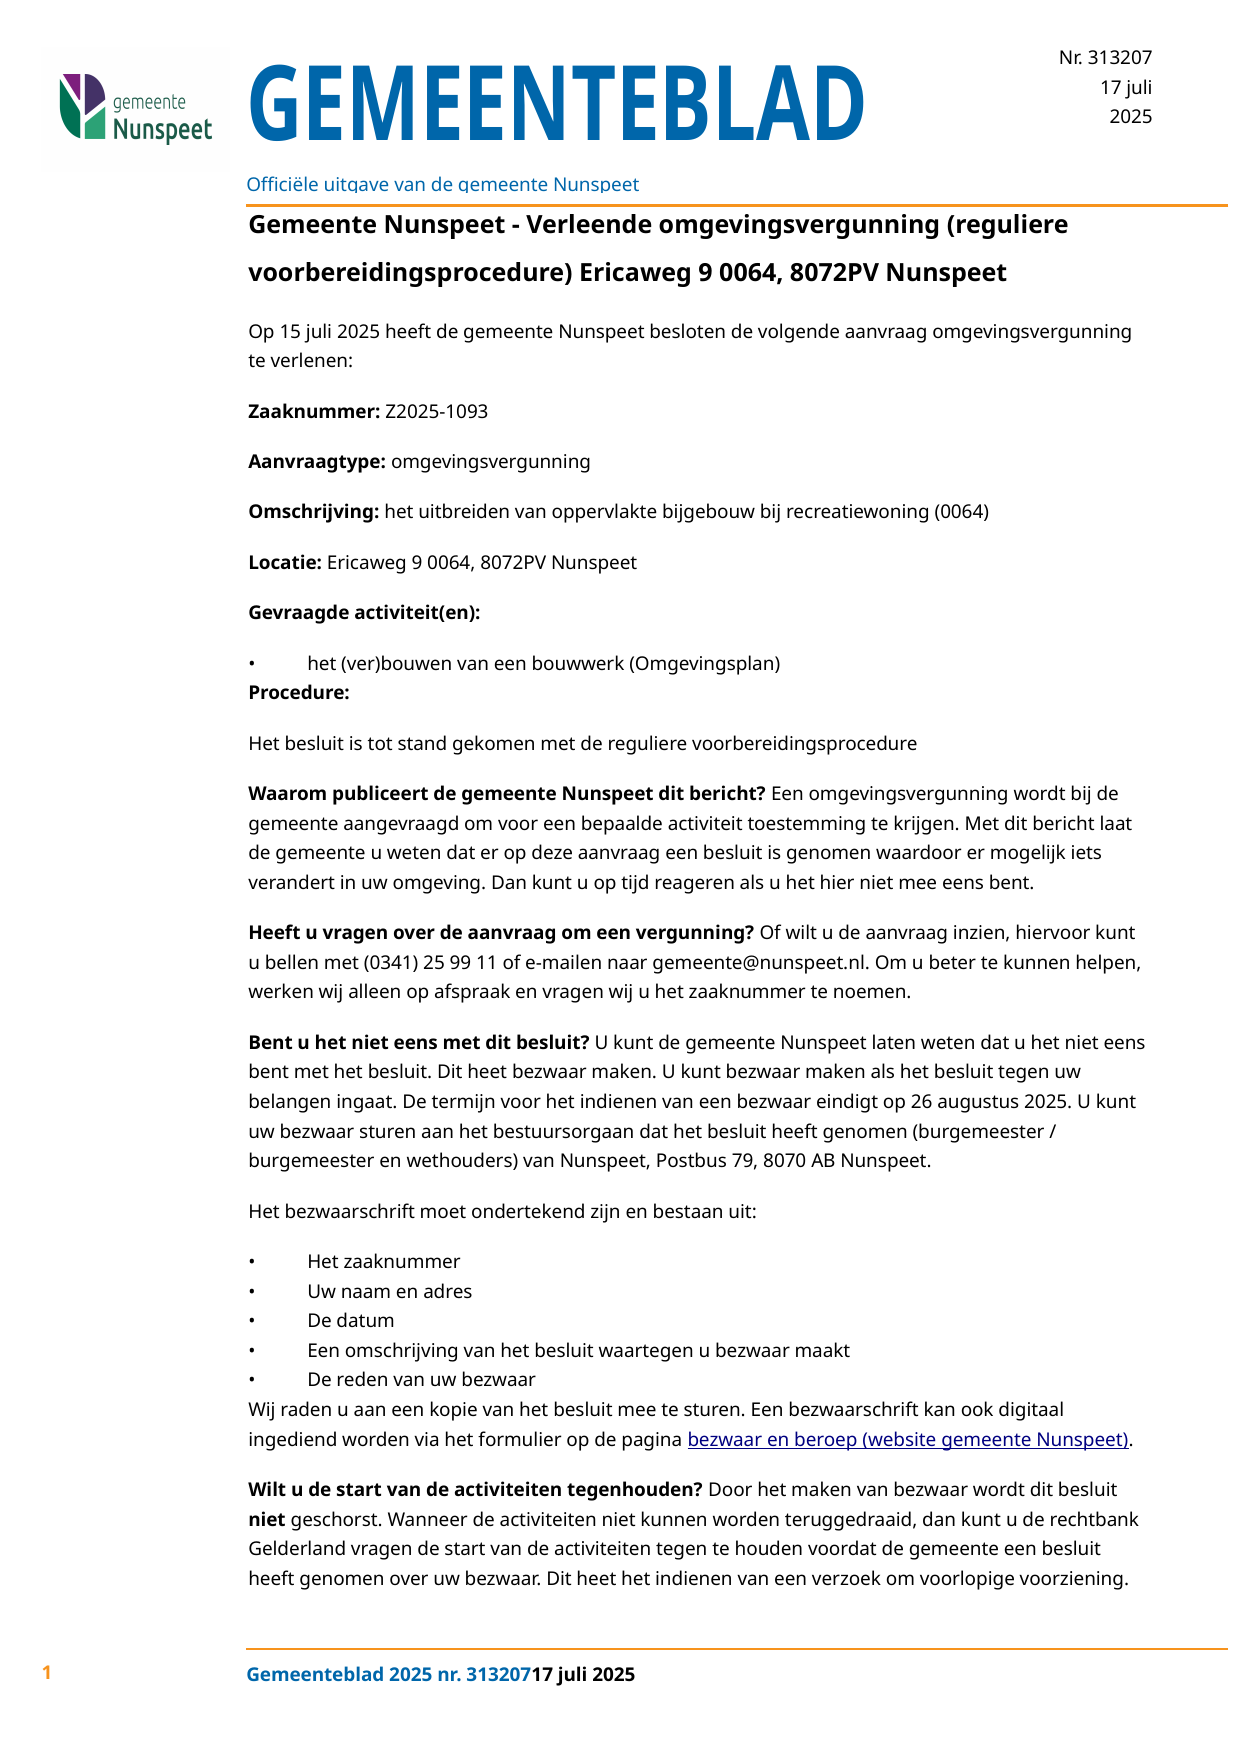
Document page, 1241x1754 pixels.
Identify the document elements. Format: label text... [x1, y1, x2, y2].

text Gevraagde activiteit(en): [248, 599, 1152, 625]
text Het besluit is tot stand gekomen met de reguliere voorbereidingsprocedure [248, 730, 1152, 756]
text Gemeente Nunspeet - Verleende omgevingsvergunning (reguliere voorbereidingsprocedure) Ericaweg 9 0064, 8072PV Nunspeet [248, 207, 1152, 288]
list De datum [248, 1307, 1152, 1333]
text Waarom publiceert de gemeente Nunspeet dit bericht? Een omgevingsvergunning wordt bij de gemeente aangevraagd om voor een bepaalde activiteit toestemming te krijgen. Met dit bericht laat de gemeente u weten dat er op deze aanvraag een besluit is genomen waardoor er mogelijk iets verandert in uw omgeving. Dan kunt u op tijd reageren als u het hier niet mee eens bent. [248, 780, 1152, 895]
text Het bezwaarschrift moet ondertekend zijn en bestaan uit: [248, 1198, 1152, 1224]
text Procedure: [248, 679, 1152, 705]
text Bent u het niet eens met dit besluit? U kunt de gemeente Nunspeet laten weten dat u het niet eens bent met het besluit. Dit heet bezwaar maken. U kunt bezwaar maken als het besluit tegen uw belangen ingaat. De termijn voor het indienen van een bezwaar eindigt op 26 augustus 2025. U kunt uw bezwaar sturen aan het bestuursorgaan dat het besluit heeft genomen (burgemeester / burgemeester en wethouders) van Nunspeet, Postbus 79, 8070 AB Nunspeet. [248, 1029, 1152, 1173]
list De reden van uw bezwaar [248, 1367, 1152, 1392]
list Het zaaknummer [248, 1248, 1152, 1274]
list Een omschrijving van het besluit waartegen u bezwaar maakt [248, 1337, 1152, 1363]
text Omschrijving: het uitbreiden van oppervlakte bijgebouw bij recreatiewoning (0064) [248, 499, 1152, 524]
text Op 15 juli 2025 heeft de gemeente Nunspeet besloten de volgende aanvraag omgevingsvergunning te verlenen: [248, 318, 1152, 373]
picture [41, 47, 231, 172]
text Wij raden u aan een kopie van het besluit mee te sturen. Een bezwaarschrift kan ook digitaal ingediend worden via het formulier op de pagina bezwaar en beroep (website gemeente Nunspeet). [248, 1396, 1152, 1452]
text Locatie: Ericaweg 9 0064, 8072PV Nunspeet [248, 549, 1152, 575]
list het (ver)bouwen van een bouwwerk (Omgevingsplan) [248, 650, 1152, 676]
text Aanvraagtype: omgevingsvergunning [248, 448, 1152, 474]
text Wilt u de start van de activiteiten tegenhouden? Door het maken van bezwaar wordt dit besluit niet geschorst. Wanneer de activiteiten niet kunnen worden teruggedraaid, dan kunt u de rechtbank Gelderland vragen de start van de activiteiten tegen te houden voordat de gemeente een besluit heeft genomen over uw bezwaar. Dit heet het indienen van een verzoek om voorlopige voorziening. [248, 1476, 1152, 1591]
text Heeft u vragen over de aanvraag om een vergunning? Of wilt u de aanvraag inzien, hiervoor kunt u bellen met (0341) 25 99 11 of e-mailen naar gemeente@nunspeet.nl. Om u beter te kunnen helpen, werken wij alleen op afspraak en vragen wij u het zaaknummer te noemen. [248, 919, 1152, 1004]
text Zaaknummer: Z2025-1093 [248, 398, 1152, 424]
list Uw naam en adres [248, 1278, 1152, 1304]
